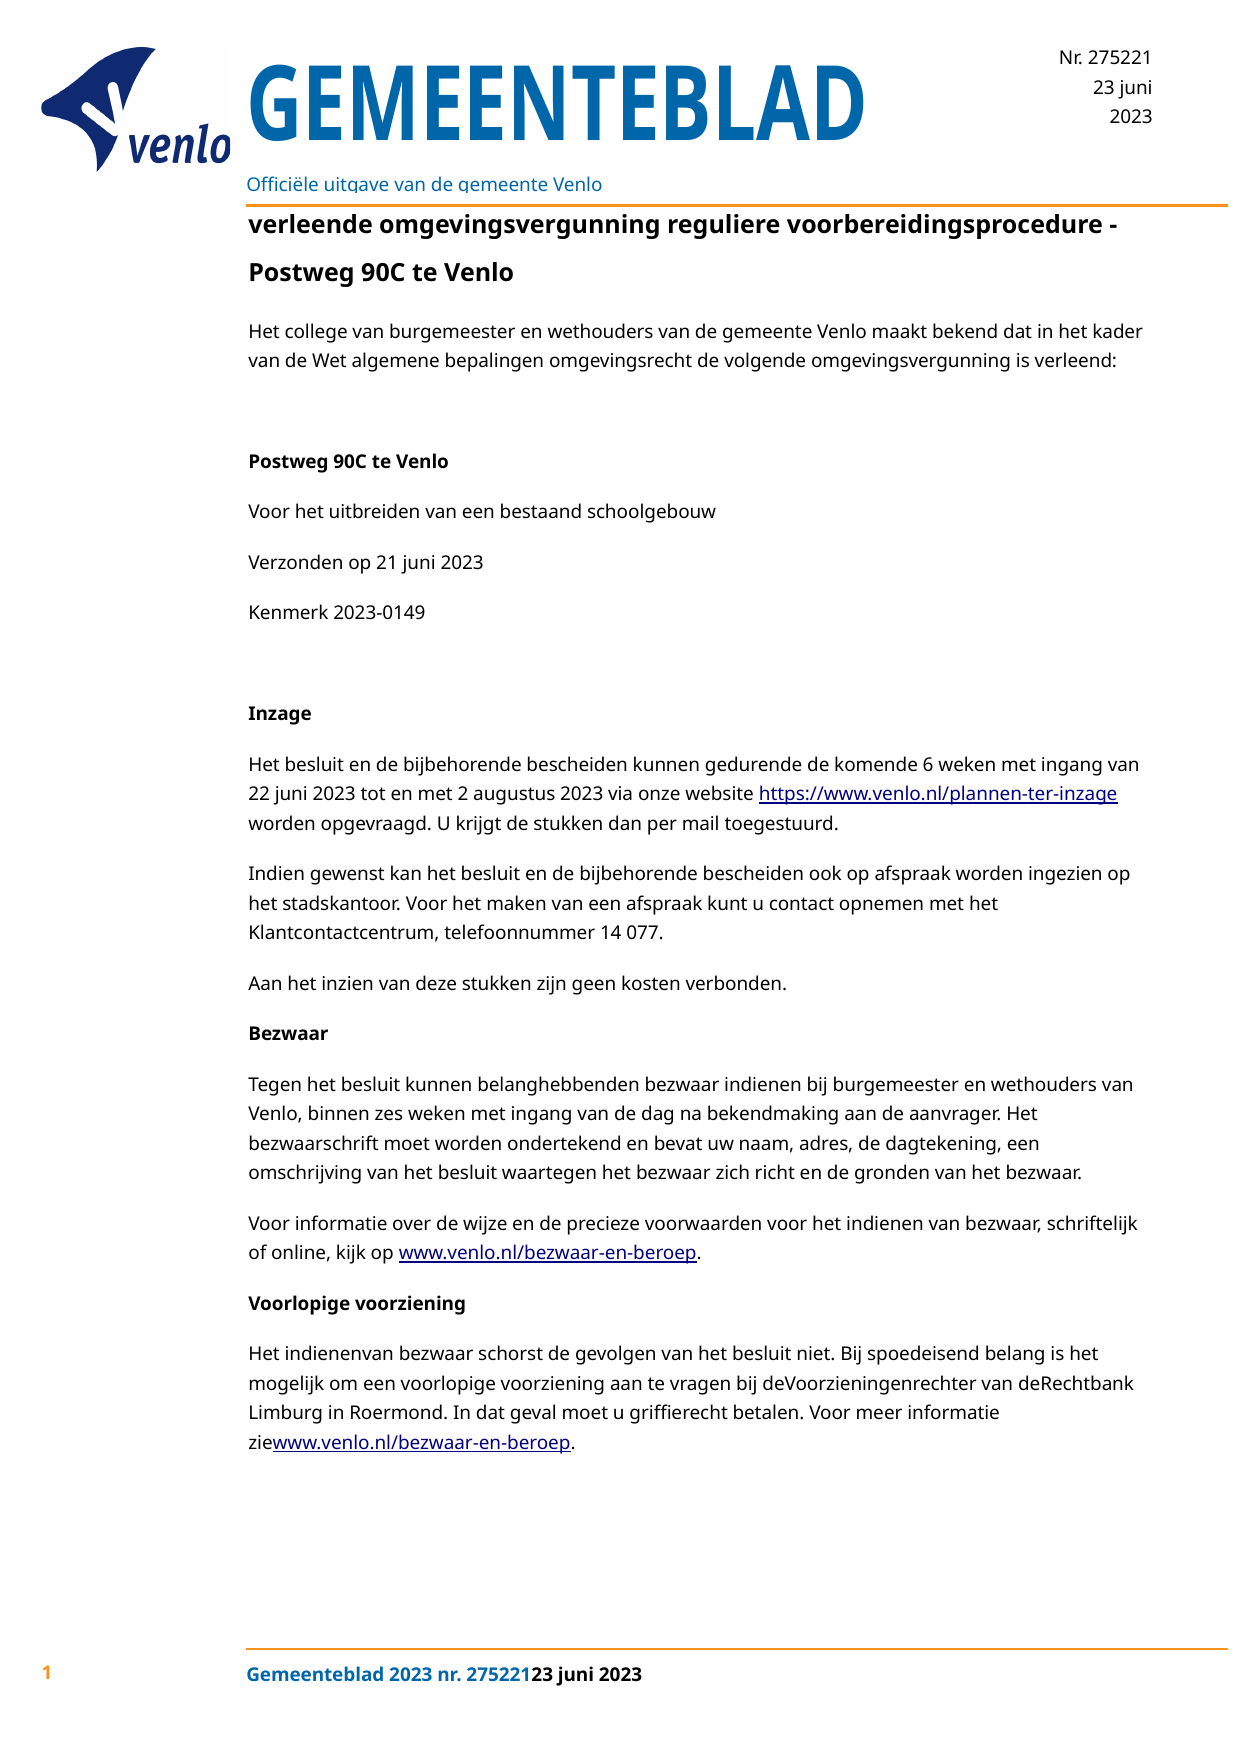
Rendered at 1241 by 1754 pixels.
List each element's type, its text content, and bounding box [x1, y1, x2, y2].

text Voor informatie over de wijze en de precieze voorwaarden voor het indienen van bezwaar, schriftelijk of online, kijk op www.venlo.nl/bezwaar-en-beroep. [248, 1210, 1152, 1265]
text Voor het uitbreiden van een bestaand schoolgebouw [248, 499, 1152, 524]
picture [41, 47, 231, 172]
text Het besluit en de bijbehorende bescheiden kunnen gedurende de komende 6 weken met ingang van 22 juni 2023 tot en met 2 augustus 2023 via onze website https://www.venlo.nl/plannen-ter-inzage worden opgevraagd. U krijgt de stukken dan per mail toegestuurd. [248, 751, 1152, 836]
text Bezwaar [248, 1020, 1152, 1046]
text Postweg 90C te Venlo [248, 448, 1152, 474]
text verleende omgevingsvergunning reguliere voorbereidingsprocedure - Postweg 90C te Venlo [248, 207, 1152, 288]
text Het college van burgemeester en wethouders van de gemeente Venlo maakt bekend dat in het kader van de Wet algemene bepalingen omgevingsrecht de volgende omgevingsvergunning is verleend: [248, 318, 1152, 373]
text Tegen het besluit kunnen belanghebbenden bezwaar indienen bij burgemeester en wethouders van Venlo, binnen zes weken met ingang van de dag na bekendmaking aan de aanvrager. Het bezwaarschrift moet worden ondertekend en bevat uw naam, adres, de dagtekening, een omschrijving van het besluit waartegen het bezwaar zich richt en de gronden van het bezwaar. [248, 1071, 1152, 1185]
text Kenmerk 2023-0149 [248, 599, 1152, 625]
text Indien gewenst kan het besluit en de bijbehorende bescheiden ook op afspraak worden ingezien op het stadskantoor. Voor het maken van een afspraak kunt u contact opnemen met het Klantcontactcentrum, telefoonnummer 14 077. [248, 860, 1152, 945]
text Voorlopige voorziening [248, 1290, 1152, 1316]
text Inzage [248, 700, 1152, 726]
text Het indienenvan bezwaar schorst de gevolgen van het besluit niet. Bij spoedeisend belang is het mogelijk om een voorlopige voorziening aan te vragen bij deVoorzieningenrechter van deRechtbank Limburg in Roermond. In dat geval moet u griffierecht betalen. Voor meer informatie ziewww.venlo.nl/bezwaar-en-beroep. [248, 1340, 1152, 1455]
text Aan het inzien van deze stukken zijn geen kosten verbonden. [248, 970, 1152, 996]
text Verzonden op 21 juni 2023 [248, 549, 1152, 575]
